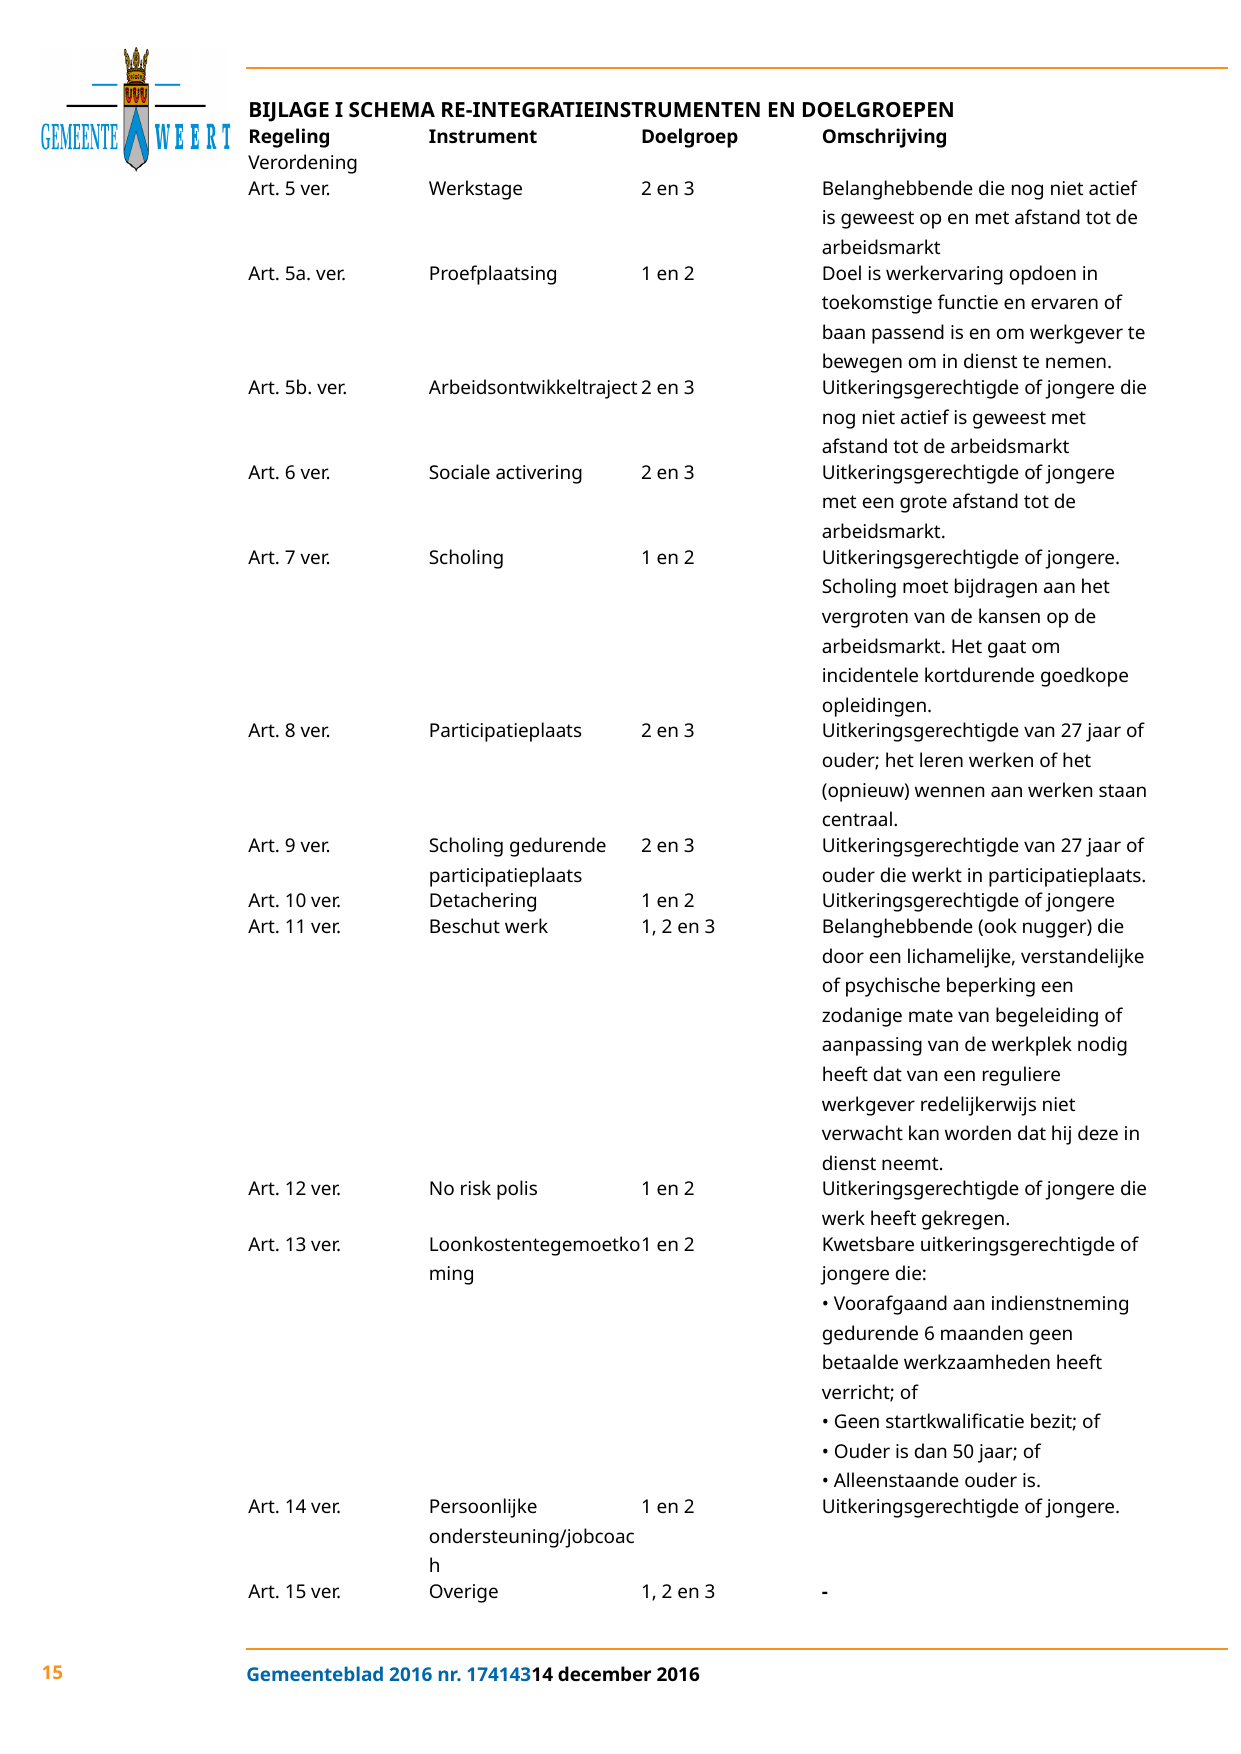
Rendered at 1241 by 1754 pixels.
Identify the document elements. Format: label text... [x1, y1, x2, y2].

table_cell 1 en 2 [641, 1231, 822, 1493]
table_cell Art. 9 ver. [248, 832, 429, 887]
table_cell 1 en 2 [641, 260, 822, 374]
table_header Instrument [429, 124, 641, 149]
table_cell 2 en 3 [641, 374, 822, 459]
table_cell [641, 149, 822, 175]
table_cell 1 en 2 [641, 544, 822, 718]
table_cell Scholing gedurende participatieplaats [429, 832, 641, 887]
table_cell Art. 5b. ver. [248, 374, 429, 459]
table_cell - [822, 1578, 1152, 1604]
table_cell Art. 8 ver. [248, 718, 429, 832]
table_cell Werkstage [429, 175, 641, 260]
table_cell Sociale activering [429, 459, 641, 544]
table_cell Verordening [248, 149, 429, 175]
table_cell Persoonlijke ondersteuning/jobcoach [429, 1493, 641, 1578]
picture [41, 47, 231, 172]
table_cell 2 en 3 [641, 175, 822, 260]
text BIJLAGE I SCHEMA RE-INTEGRATIEINSTRUMENTEN EN DOELGROEPEN [248, 95, 1152, 123]
table_cell Belanghebbende (ook nugger) die door een lichamelijke, verstandelijke of psychische beperking een zodanige mate van begeleiding of aanpassing van de werkplek nodig heeft dat van een reguliere werkgever redelijkerwijs niet verwacht kan worden dat hij deze in dienst neemt. [822, 913, 1152, 1176]
table_cell Scholing [429, 544, 641, 718]
table_cell Art. 5a. ver. [248, 260, 429, 374]
table_cell Arbeidsontwikkeltraject [429, 374, 641, 459]
table_cell Participatieplaats [429, 718, 641, 832]
table_cell 1 en 2 [641, 1176, 822, 1231]
table_header Doelgroep [641, 124, 822, 149]
table_header Omschrijving [822, 124, 1152, 149]
table_cell Art. 7 ver. [248, 544, 429, 718]
table_cell Art. 12 ver. [248, 1176, 429, 1231]
table_cell Art. 15 ver. [248, 1578, 429, 1604]
table_cell Uitkeringsgerechtigde of jongere. Scholing moet bijdragen aan het vergroten van de kansen op de arbeidsmarkt. Het gaat om incidentele kortdurende goedkope opleidingen. [822, 544, 1152, 718]
table_cell 2 en 3 [641, 718, 822, 832]
table_cell Uitkeringsgerechtigde of jongere met een grote afstand tot de arbeidsmarkt. [822, 459, 1152, 544]
table_cell Uitkeringsgerechtigde van 27 jaar of ouder; het leren werken of het (opnieuw) wennen aan werken staan centraal. [822, 718, 1152, 832]
table_cell Uitkeringsgerechtigde van 27 jaar of ouder die werkt in participatieplaats. [822, 832, 1152, 887]
table_cell Art. 6 ver. [248, 459, 429, 544]
table_cell Art. 11 ver. [248, 913, 429, 1176]
table_header Regeling [248, 124, 429, 149]
table_cell 1 en 2 [641, 1493, 822, 1578]
table_cell Detachering [429, 888, 641, 913]
table_cell Uitkeringsgerechtigde of jongere [822, 888, 1152, 913]
table_cell Doel is werkervaring opdoen in toekomstige functie en ervaren of baan passend is en om werkgever te bewegen om in dienst te nemen. [822, 260, 1152, 374]
table_cell Proefplaatsing [429, 260, 641, 374]
table_cell Uitkeringsgerechtigde of jongere die nog niet actief is geweest met afstand tot de arbeidsmarkt [822, 374, 1152, 459]
table_cell [429, 149, 641, 175]
table_cell Art. 10 ver. [248, 888, 429, 913]
table_cell 1, 2 en 3 [641, 913, 822, 1176]
table_cell Loonkostentegemoetkoming [429, 1231, 641, 1493]
table_cell No risk polis [429, 1176, 641, 1231]
table_cell 1, 2 en 3 [641, 1578, 822, 1604]
table_cell 2 en 3 [641, 832, 822, 887]
table_cell Uitkeringsgerechtigde of jongere. [822, 1493, 1152, 1578]
table_cell Belanghebbende die nog niet actief is geweest op en met afstand tot de arbeidsmarkt [822, 175, 1152, 260]
table_cell Art. 5 ver. [248, 175, 429, 260]
table_cell Kwetsbare uitkeringsgerechtigde of jongere die: • Voorafgaand aan indienstneming gedurende 6 maanden geen betaalde werkzaamheden heeft verricht; of • Geen startkwalificatie bezit; of • Ouder is dan 50 jaar; of • Alleenstaande ouder is. [822, 1231, 1152, 1493]
table_cell [822, 149, 1152, 175]
table_cell 2 en 3 [641, 459, 822, 544]
table_cell 1 en 2 [641, 888, 822, 913]
table_cell Beschut werk [429, 913, 641, 1176]
table_cell Art. 14 ver. [248, 1493, 429, 1578]
table_cell Overige [429, 1578, 641, 1604]
table_cell Art. 13 ver. [248, 1231, 429, 1493]
table_cell Uitkeringsgerechtigde of jongere die werk heeft gekregen. [822, 1176, 1152, 1231]
